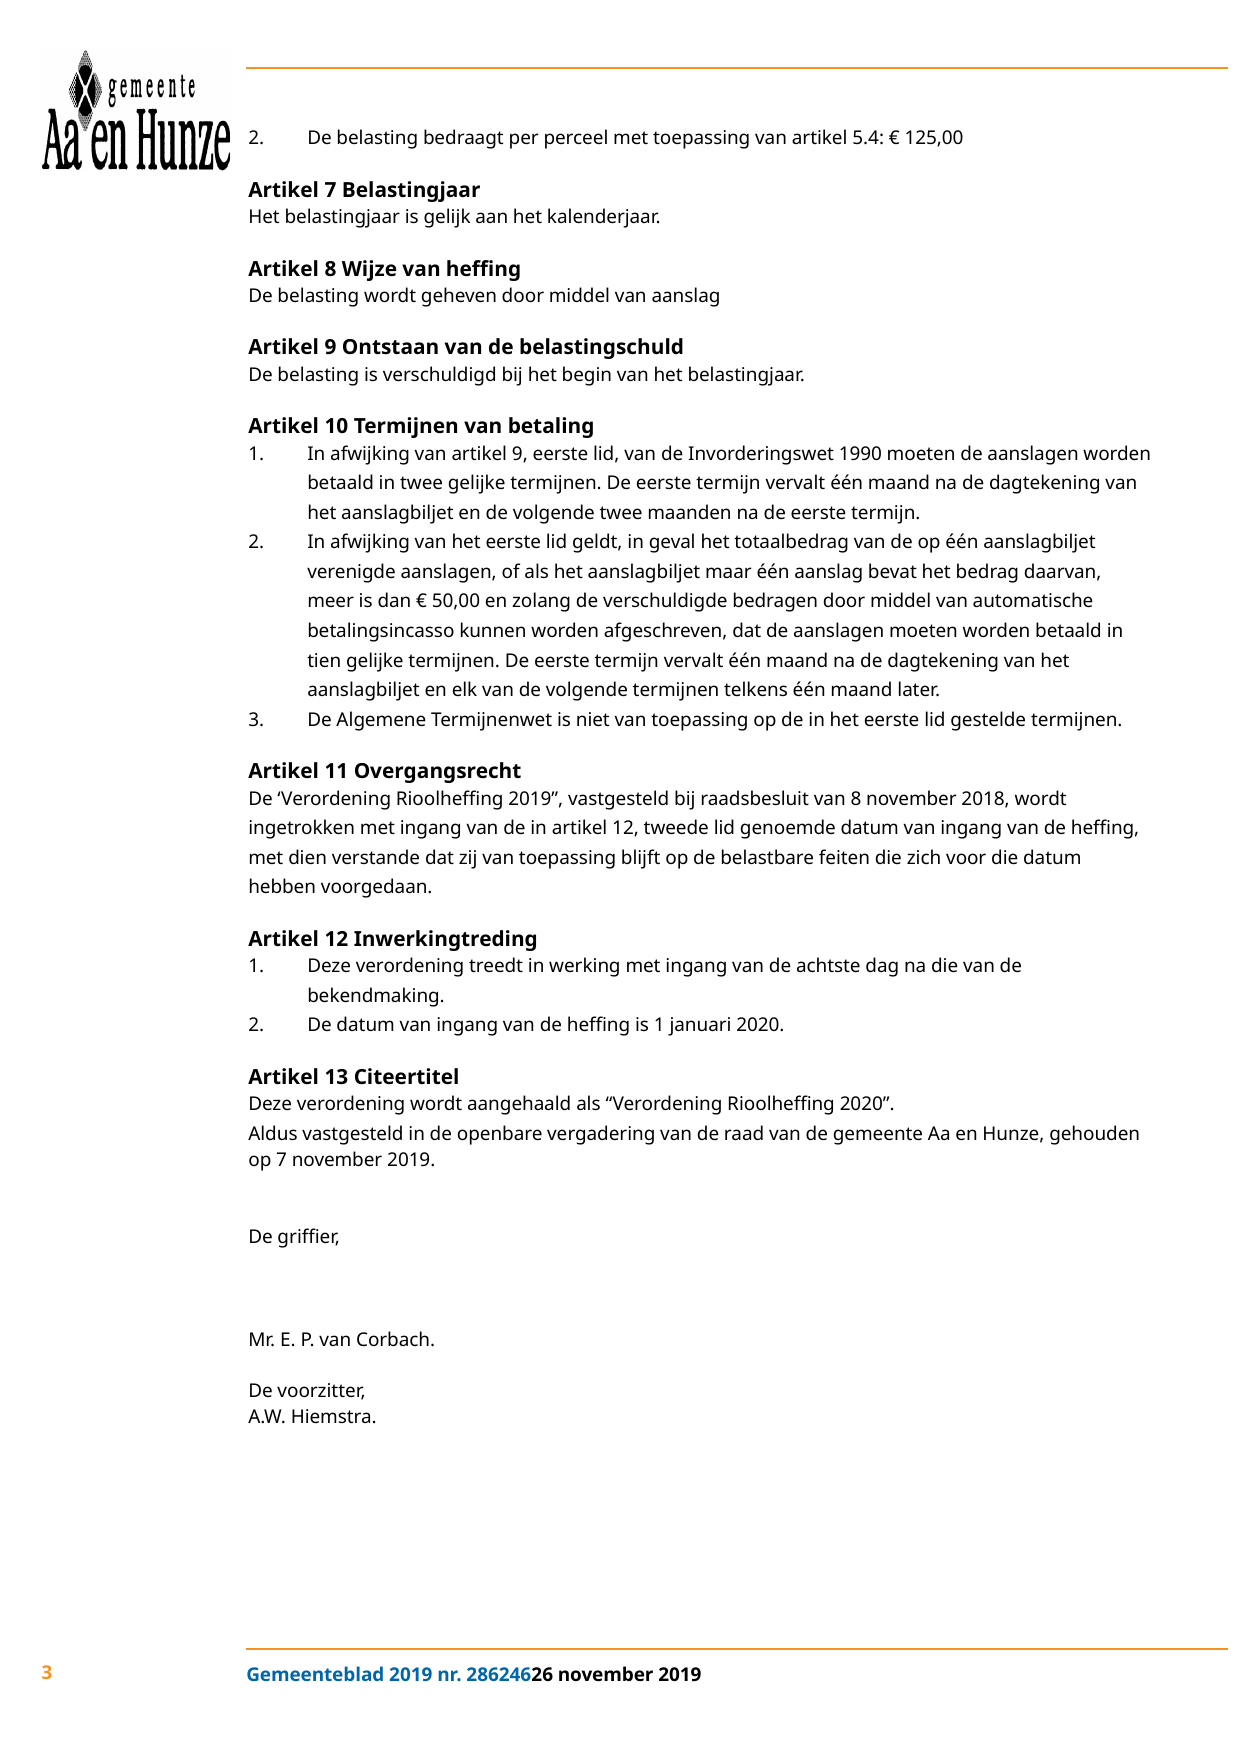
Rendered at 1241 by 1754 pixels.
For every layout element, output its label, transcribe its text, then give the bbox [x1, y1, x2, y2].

list De datum van ingang van de heffing is 1 januari 2020. [248, 1012, 1152, 1037]
text De belasting wordt geheven door middel van aanslag [248, 282, 1152, 308]
text Artikel 11 Overgangsrecht [248, 756, 1152, 785]
text Deze verordening wordt aangehaald als “Verordening Rioolheffing 2020”. [248, 1091, 1152, 1116]
text De ‘Verordening Rioolheffing 2019”, vastgesteld bij raadsbesluit van 8 november 2018, wordt ingetrokken met ingang van de in artikel 12, tweede lid genoemde datum van ingang van de heffing, met dien verstande dat zij van toepassing blijft op de belastbare feiten die zich voor die datum hebben voorgedaan. [248, 785, 1152, 899]
text Artikel 8 Wijze van heffing [248, 254, 1152, 282]
text Het belastingjaar is gelijk aan het kalenderjaar. [248, 203, 1152, 229]
text De belasting is verschuldigd bij het begin van het belastingjaar. [248, 361, 1152, 387]
text Artikel 12 Inwerkingtreding [248, 924, 1152, 952]
list Deze verordening treedt in werking met ingang van de achtste dag na die van de bekendmaking. [248, 952, 1152, 1008]
list De Algemene Termijnenwet is niet van toepassing op de in het eerste lid gestelde termijnen. [248, 706, 1152, 732]
text A.W. Hiemstra. [248, 1403, 1152, 1429]
text De griffier, [248, 1223, 1152, 1249]
text Aldus vastgesteld in de openbare vergadering van de raad van de gemeente Aa en Hunze, gehouden op 7 november 2019. [248, 1120, 1152, 1172]
list In afwijking van artikel 9, eerste lid, van de Invorderingswet 1990 moeten de aanslagen worden betaald in twee gelijke termijnen. De eerste termijn vervalt één maand na de dagtekening van het aanslagbiljet en de volgende twee maanden na de eerste termijn. [248, 440, 1152, 525]
list In afwijking van het eerste lid geldt, in geval het totaalbedrag van de op één aanslagbiljet verenigde aanslagen, of als het aanslagbiljet maar één aanslag bevat het bedrag daarvan, meer is dan € 50,00 en zolang de verschuldigde bedragen door middel van automatische betalingsincasso kunnen worden afgeschreven, dat de aanslagen moeten worden betaald in tien gelijke termijnen. De eerste termijn vervalt één maand na de dagtekening van het aanslagbiljet en elk van de volgende termijnen telkens één maand later. [248, 528, 1152, 702]
text Artikel 7 Belastingjaar [248, 175, 1152, 203]
text Mr. E. P. van Corbach. [248, 1326, 1152, 1352]
list De belasting bedraagt per perceel met toepassing van artikel 5.4: € 125,00 [248, 124, 1152, 150]
text Artikel 10 Termijnen van betaling [248, 411, 1152, 440]
picture [41, 47, 231, 172]
text De voorzitter, [248, 1377, 1152, 1403]
text Artikel 13 Citeertitel [248, 1062, 1152, 1091]
text Artikel 9 Ontstaan van de belastingschuld [248, 332, 1152, 361]
